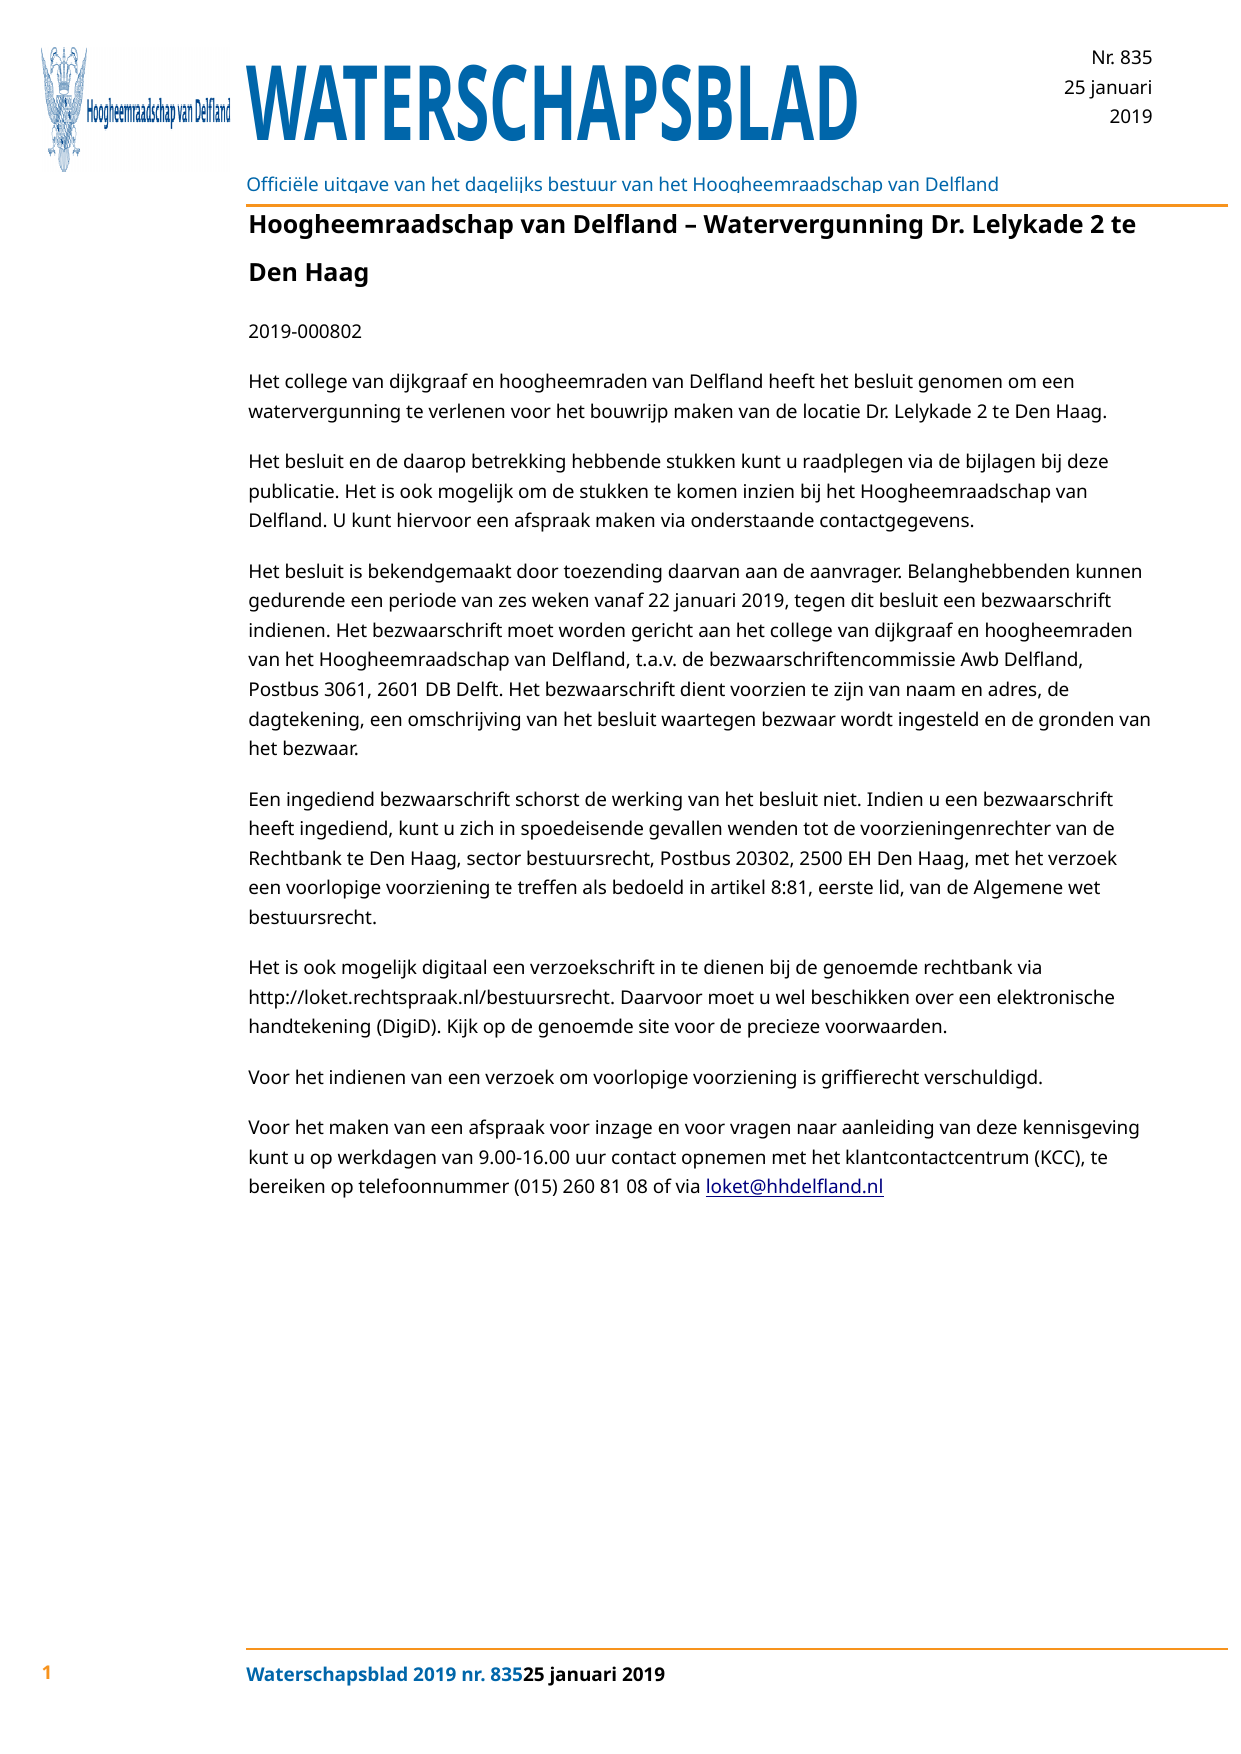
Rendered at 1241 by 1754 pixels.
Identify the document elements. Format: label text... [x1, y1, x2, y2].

text Hoogheemraadschap van Delfland – Watervergunning Dr. Lelykade 2 te Den Haag [248, 207, 1152, 288]
text Een ingediend bezwaarschrift schorst de werking van het besluit niet. Indien u een bezwaarschrift heeft ingediend, kunt u zich in spoedeisende gevallen wenden tot de voorzieningenrechter van de Rechtbank te Den Haag, sector bestuursrecht, Postbus 20302, 2500 EH Den Haag, met het verzoek een voorlopige voorziening te treffen als bedoeld in artikel 8:81, eerste lid, van de Algemene wet bestuursrecht. [248, 786, 1152, 930]
text 2019-000802 [248, 318, 1152, 344]
text Het is ook mogelijk digitaal een verzoekschrift in te dienen bij de genoemde rechtbank via http://loket.rechtspraak.nl/bestuursrecht. Daarvoor moet u wel beschikken over een elektronische handtekening (DigiD). Kijk op de genoemde site voor de precieze voorwaarden. [248, 954, 1152, 1039]
text Voor het maken van een afspraak voor inzage en voor vragen naar aanleiding van deze kennisgeving kunt u op werkdagen van 9.00-16.00 uur contact opnemen met het klantcontactcentrum (KCC), te bereiken op telefoonnummer (015) 260 81 08 of via loket@hhdelfland.nl [248, 1114, 1152, 1199]
text Het college van dijkgraaf en hoogheemraden van Delfland heeft het besluit genomen om een watervergunning te verlenen voor het bouwrijp maken van de locatie Dr. Lelykade 2 te Den Haag. [248, 368, 1152, 424]
picture [41, 47, 231, 172]
text Voor het indienen van een verzoek om voorlopige voorziening is griffierecht verschuldigd. [248, 1064, 1152, 1090]
text Het besluit en de daarop betrekking hebbende stukken kunt u raadplegen via de bijlagen bij deze publicatie. Het is ook mogelijk om de stukken te komen inzien bij het Hoogheemraadschap van Delfland. U kunt hiervoor een afspraak maken via onderstaande contactgegevens. [248, 448, 1152, 533]
text Het besluit is bekendgemaakt door toezending daarvan aan de aanvrager. Belanghebbenden kunnen gedurende een periode van zes weken vanaf 22 januari 2019, tegen dit besluit een bezwaarschrift indienen. Het bezwaarschrift moet worden gericht aan het college van dijkgraaf en hoogheemraden van het Hoogheemraadschap van Delfland, t.a.v. de bezwaarschriftencommissie Awb Delfland, Postbus 3061, 2601 DB Delft. Het bezwaarschrift dient voorzien te zijn van naam en adres, de dagtekening, een omschrijving van het besluit waartegen bezwaar wordt ingesteld en de gronden van het bezwaar. [248, 558, 1152, 761]
